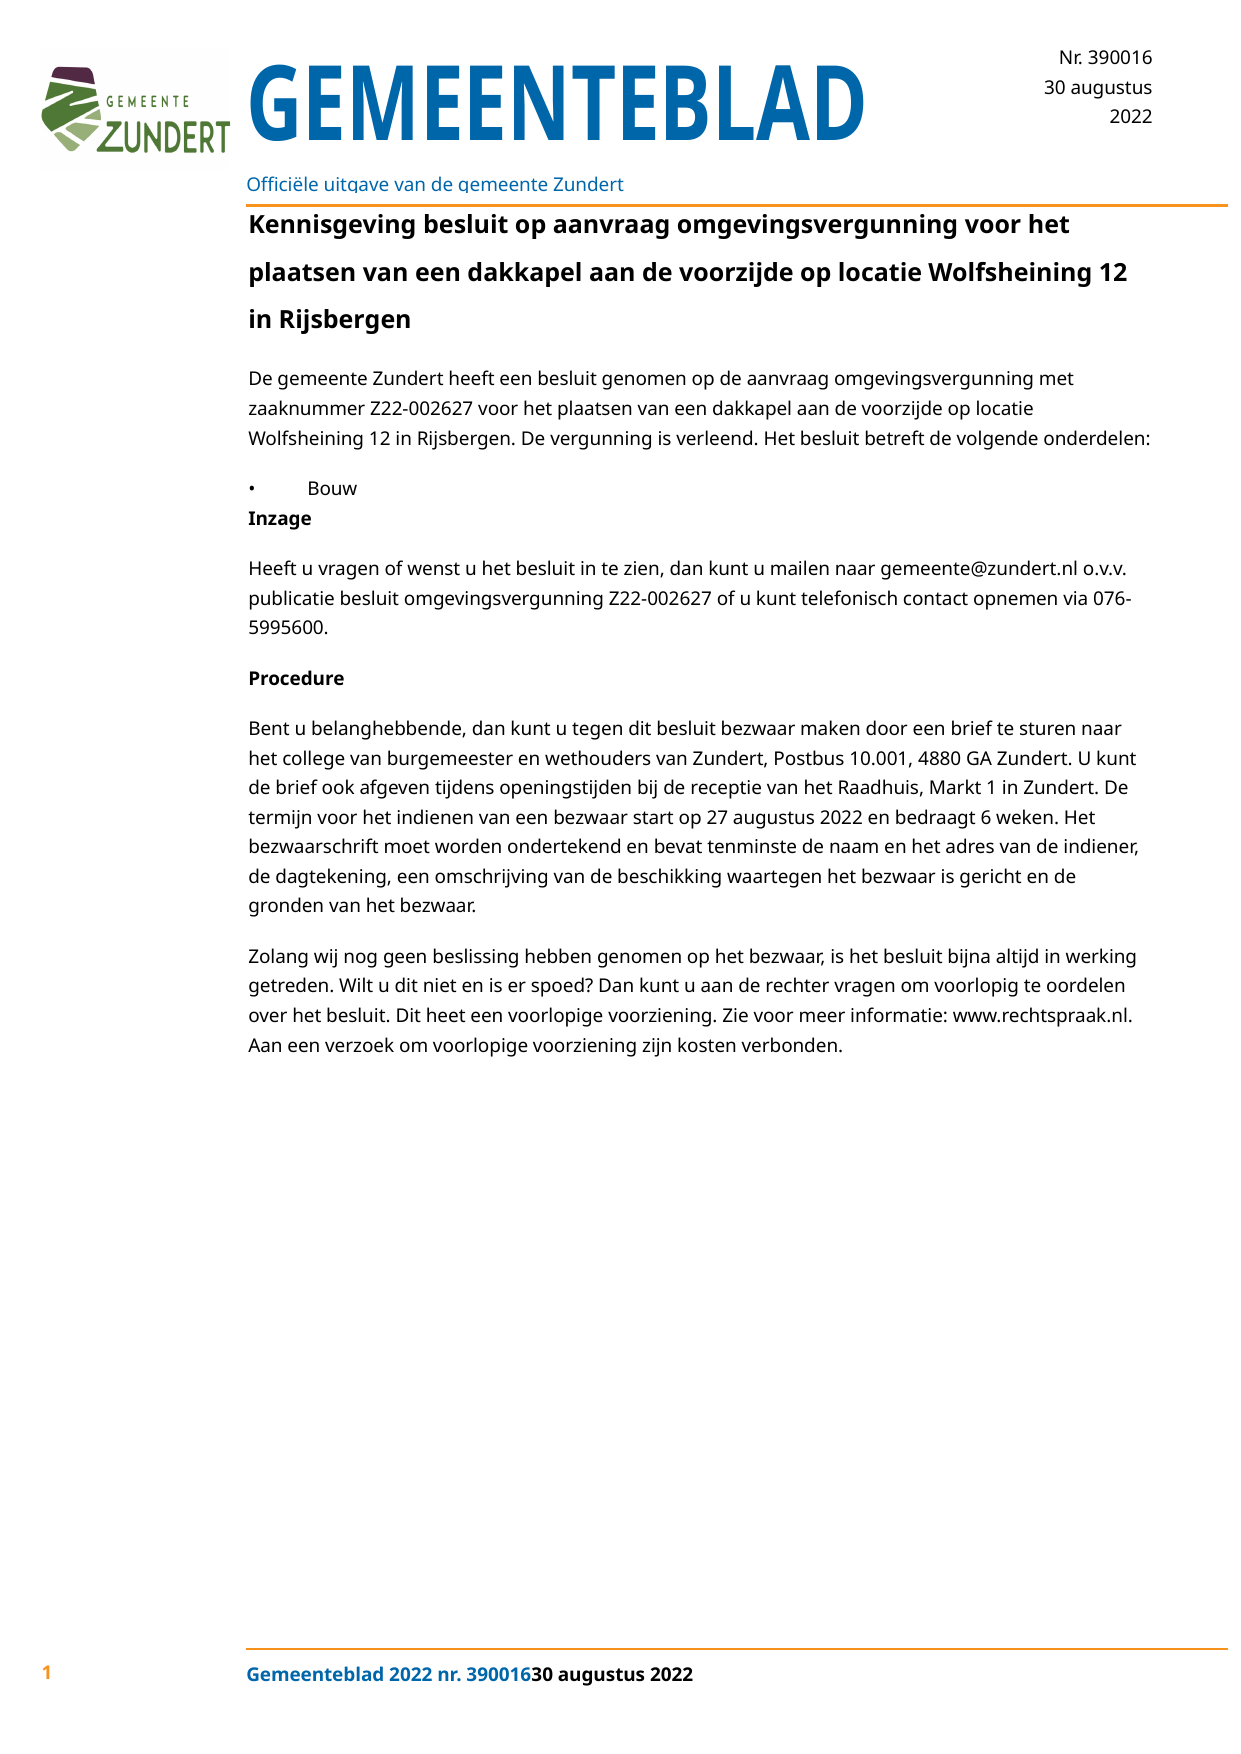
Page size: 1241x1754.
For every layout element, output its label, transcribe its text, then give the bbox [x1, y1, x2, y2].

text Inzage [248, 505, 1152, 530]
text Procedure [248, 665, 1152, 690]
text Heeft u vragen of wenst u het besluit in te zien, dan kunt u mailen naar gemeente@zundert.nl o.v.v. publicatie besluit omgevingsvergunning Z22-002627 of u kunt telefonisch contact opnemen via 076-5995600. [248, 555, 1152, 640]
text Zolang wij nog geen beslissing hebben genomen op het bezwaar, is het besluit bijna altijd in werking getreden. Wilt u dit niet en is er spoed? Dan kunt u aan de rechter vragen om voorlopig te oordelen over het besluit. Dit heet een voorlopige voorziening. Zie voor meer informatie: www.rechtspraak.nl. Aan een verzoek om voorlopige voorziening zijn kosten verbonden. [248, 943, 1152, 1057]
picture [41, 47, 231, 172]
text De gemeente Zundert heeft een besluit genomen op de aanvraag omgevingsvergunning met zaaknummer Z22-002627 voor het plaatsen van een dakkapel aan de voorzijde op locatie Wolfsheining 12 in Rijsbergen. De vergunning is verleend. Het besluit betreft de volgende onderdelen: [248, 366, 1152, 450]
list Bouw [248, 475, 1152, 501]
text Bent u belanghebbende, dan kunt u tegen dit besluit bezwaar maken door een brief te sturen naar het college van burgemeester en wethouders van Zundert, Postbus 10.001, 4880 GA Zundert. U kunt de brief ook afgeven tijdens openingstijden bij de receptie van het Raadhuis, Markt 1 in Zundert. De termijn voor het indienen van een bezwaar start op 27 augustus 2022 en bedraagt 6 weken. Het bezwaarschrift moet worden ondertekend en bevat tenminste de naam en het adres van de indiener, de dagtekening, een omschrijving van de beschikking waartegen het bezwaar is gericht en de gronden van het bezwaar. [248, 715, 1152, 918]
text Kennisgeving besluit op aanvraag omgevingsvergunning voor het plaatsen van een dakkapel aan de voorzijde op locatie Wolfsheining 12 in Rijsbergen [248, 207, 1152, 336]
